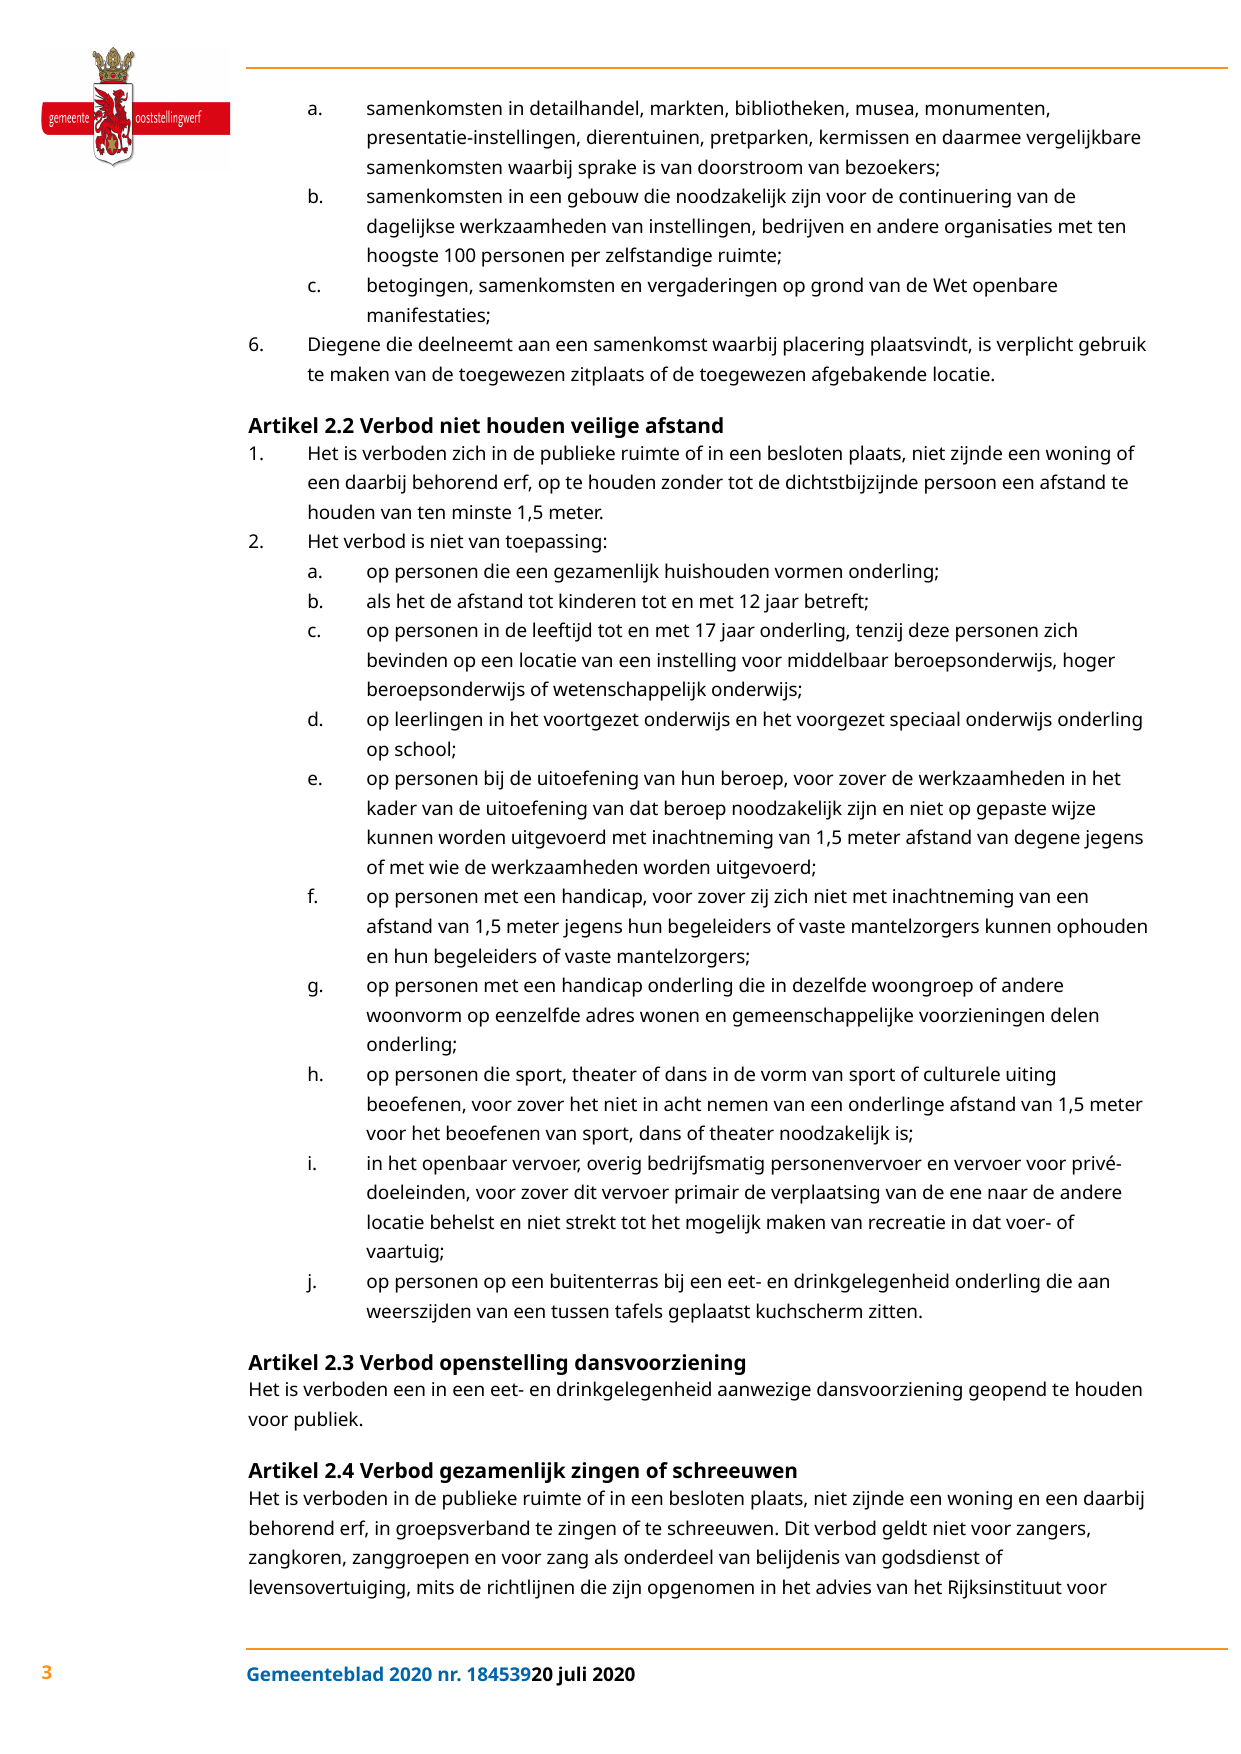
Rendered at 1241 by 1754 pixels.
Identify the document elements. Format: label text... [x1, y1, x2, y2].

list Het verbod is niet van toepassing: [248, 529, 1152, 554]
list betogingen, samenkomsten en vergaderingen op grond van de Wet openbare manifestaties; [307, 272, 1152, 328]
list op personen die sport, theater of dans in de vorm van sport of culturele uiting beoefenen, voor zover het niet in acht nemen van een onderlinge afstand van 1,5 meter voor het beoefenen van sport, dans of theater noodzakelijk is; [307, 1061, 1152, 1146]
list Diegene die deelneemt aan een samenkomst waarbij placering plaatsvindt, is verplicht gebruik te maken van de toegewezen zitplaats of de toegewezen afgebakende locatie. [248, 331, 1152, 387]
list samenkomsten in een gebouw die noodzakelijk zijn voor de continuering van de dagelijkse werkzaamheden van instellingen, bedrijven en andere organisaties met ten hoogste 100 personen per zelfstandige ruimte; [307, 183, 1152, 268]
list Het is verboden zich in de publieke ruimte of in een besloten plaats, niet zijnde een woning of een daarbij behorend erf, op te houden zonder tot de dichtstbijzijnde persoon een afstand te houden van ten minste 1,5 meter. [248, 440, 1152, 525]
text Artikel 2.3 Verbod openstelling dansvoorziening [248, 1348, 1152, 1377]
list op leerlingen in het voortgezet onderwijs en het voorgezet speciaal onderwijs onderling op school; [307, 706, 1152, 761]
text Artikel 2.2 Verbod niet houden veilige afstand [248, 411, 1152, 440]
list als het de afstand tot kinderen tot en met 12 jaar betreft; [307, 588, 1152, 613]
list op personen met een handicap, voor zover zij zich niet met inachtneming van een afstand van 1,5 meter jegens hun begeleiders of vaste mantelzorgers kunnen ophouden en hun begeleiders of vaste mantelzorgers; [307, 884, 1152, 968]
text Artikel 2.4 Verbod gezamenlijk zingen of schreeuwen [248, 1457, 1152, 1485]
picture [41, 47, 231, 172]
list samenkomsten in detailhandel, markten, bibliotheken, musea, monumenten, presentatie-instellingen, dierentuinen, pretparken, kermissen en daarmee vergelijkbare samenkomsten waarbij sprake is van doorstroom van bezoekers; [307, 95, 1152, 180]
list op personen op een buitenterras bij een eet- en drinkgelegenheid onderling die aan weerszijden van een tussen tafels geplaatst kuchscherm zitten. [307, 1268, 1152, 1323]
list in het openbaar vervoer, overig bedrijfsmatig personenvervoer en vervoer voor privé-doeleinden, voor zover dit vervoer primair de verplaatsing van de ene naar de andere locatie behelst en niet strekt tot het mogelijk maken van recreatie in dat voer- of vaartuig; [307, 1150, 1152, 1264]
text Het is verboden in de publieke ruimte of in een besloten plaats, niet zijnde een woning en een daarbij behorend erf, in groepsverband te zingen of te schreeuwen. Dit verbod geldt niet voor zangers, zangkoren, zanggroepen en voor zang als onderdeel van belijdenis van godsdienst of levensovertuiging, mits de richtlijnen die zijn opgenomen in het advies van het Rijksinstituut voor [248, 1485, 1152, 1599]
list op personen die een gezamenlijk huishouden vormen onderling; [307, 558, 1152, 584]
list op personen met een handicap onderling die in dezelfde woongroep of andere woonvorm op eenzelfde adres wonen en gemeenschappelijke voorzieningen delen onderling; [307, 972, 1152, 1057]
text Het is verboden een in een eet- en drinkgelegenheid aanwezige dansvoorziening geopend te houden voor publiek. [248, 1377, 1152, 1432]
list op personen bij de uitoefening van hun beroep, voor zover de werkzaamheden in het kader van de uitoefening van dat beroep noodzakelijk zijn en niet op gepaste wijze kunnen worden uitgevoerd met inachtneming van 1,5 meter afstand van degene jegens of met wie de werkzaamheden worden uitgevoerd; [307, 765, 1152, 880]
list op personen in de leeftijd tot en met 17 jaar onderling, tenzij deze personen zich bevinden op een locatie van een instelling voor middelbaar beroepsonderwijs, hoger beroepsonderwijs of wetenschappelijk onderwijs; [307, 617, 1152, 702]
